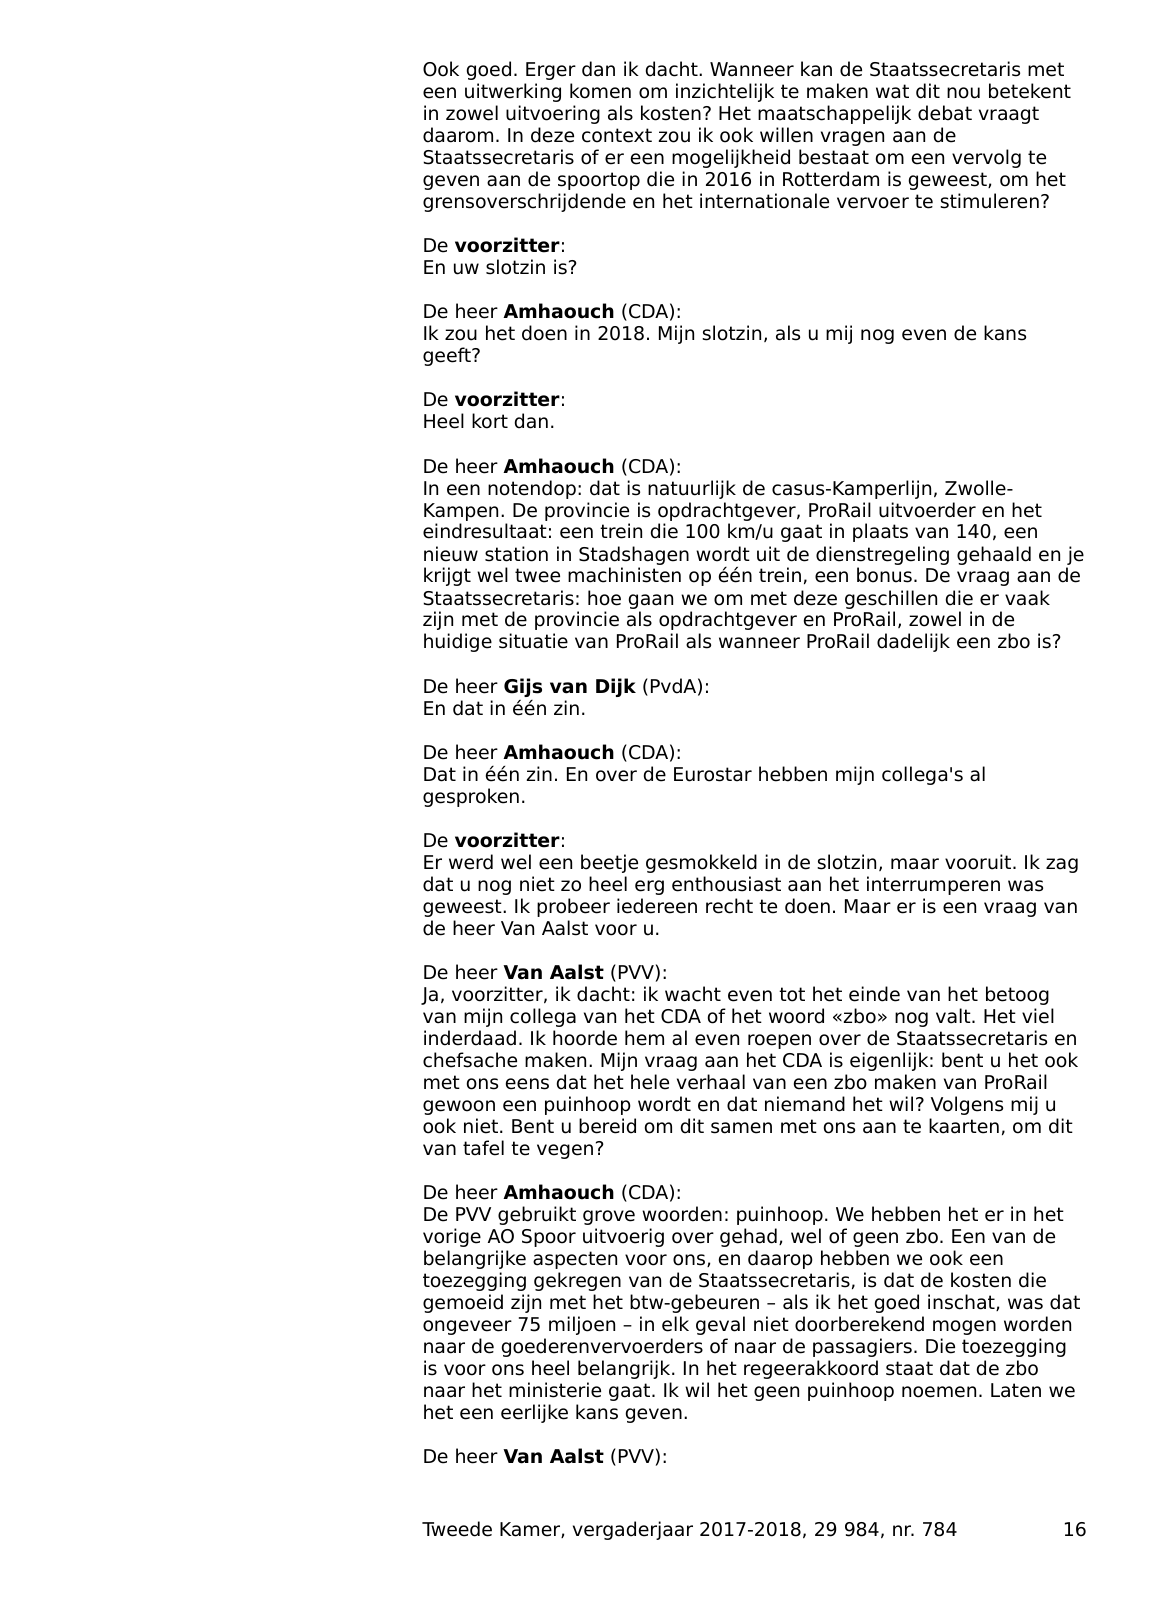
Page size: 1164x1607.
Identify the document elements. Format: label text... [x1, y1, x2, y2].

text Ja, voorzitter, ik dacht: ik wacht even tot het einde van het betoog van mijn collega van het CDA of het woord «zbo» nog valt. Het viel inderdaad. Ik hoorde hem al even roepen over de Staatssecretaris en chefsache maken. Mijn vraag aan het CDA is eigenlijk: bent u het ook met ons eens dat het hele verhaal van een zbo maken van ProRail gewoon een puinhoop wordt en dat niemand het wil? Volgens mij u ook niet. Bent u bereid om dit samen met ons aan te kaarten, om dit van tafel te vegen? [422, 984, 1087, 1160]
text Ik zou het doen in 2018. Mijn slotzin, als u mij nog even de kans geeft? [422, 323, 1087, 367]
text De heer Amhaouch (CDA): [422, 456, 1087, 477]
text De PVV gebruikt grove woorden: puinhoop. We hebben het er in het vorige AO Spoor uitvoerig over gehad, wel of geen zbo. Een van de belangrijke aspecten voor ons, en daarop hebben we ook een toezegging gekregen van de Staatssecretaris, is dat de kosten die gemoeid zijn met het btw-gebeuren – als ik het goed inschat, was dat ongeveer 75 miljoen – in elk geval niet doorberekend mogen worden naar de goederenvervoerders of naar de passagiers. Die toezegging is voor ons heel belangrijk. In het regeerakkoord staat dat de zbo naar het ministerie gaat. Ik wil het geen puinhoop noemen. Laten we het een eerlijke kans geven. [422, 1204, 1087, 1424]
text Heel kort dan. [422, 411, 1087, 433]
text De heer Amhaouch (CDA): [422, 301, 1087, 323]
text De heer Van Aalst (PVV): [422, 962, 1087, 984]
text De heer Amhaouch (CDA): [422, 1182, 1087, 1204]
text In een notendop: dat is natuurlijk de casus-Kamperlijn, Zwolle-Kampen. De provincie is opdrachtgever, ProRail uitvoerder en het eindresultaat: een trein die 100 km/u gaat in plaats van 140, een nieuw station in Stadshagen wordt uit de dienstregeling gehaald en je krijgt wel twee machinisten op één trein, een bonus. De vraag aan de Staatssecretaris: hoe gaan we om met deze geschillen die er vaak zijn met de provincie als opdrachtgever en ProRail, zowel in de huidige situatie van ProRail als wanneer ProRail dadelijk een zbo is? [422, 477, 1087, 653]
text De heer Van Aalst (PVV): [422, 1446, 1087, 1468]
text Er werd wel een beetje gesmokkeld in de slotzin, maar vooruit. Ik zag dat u nog niet zo heel erg enthousiast aan het interrumperen was geweest. Ik probeer iedereen recht te doen. Maar er is een vraag van de heer Van Aalst voor u. [422, 852, 1087, 940]
text Ook goed. Erger dan ik dacht. Wanneer kan de Staatssecretaris met een uitwerking komen om inzichtelijk te maken wat dit nou betekent in zowel uitvoering als kosten? Het maatschappelijk debat vraagt daarom. In deze context zou ik ook willen vragen aan de Staatssecretaris of er een mogelijkheid bestaat om een vervolg te geven aan de spoortop die in 2016 in Rotterdam is geweest, om het grensoverschrijdende en het internationale vervoer te stimuleren? [422, 59, 1087, 213]
text De heer Gijs van Dijk (PvdA): [422, 676, 1087, 697]
text De voorzitter: [422, 235, 1087, 257]
text En dat in één zin. [422, 697, 1087, 719]
text De voorzitter: [422, 830, 1087, 852]
text Dat in één zin. En over de Eurostar hebben mijn collega's al gesproken. [422, 764, 1087, 808]
text De voorzitter: [422, 389, 1087, 411]
text De heer Amhaouch (CDA): [422, 742, 1087, 764]
text En uw slotzin is? [422, 257, 1087, 279]
